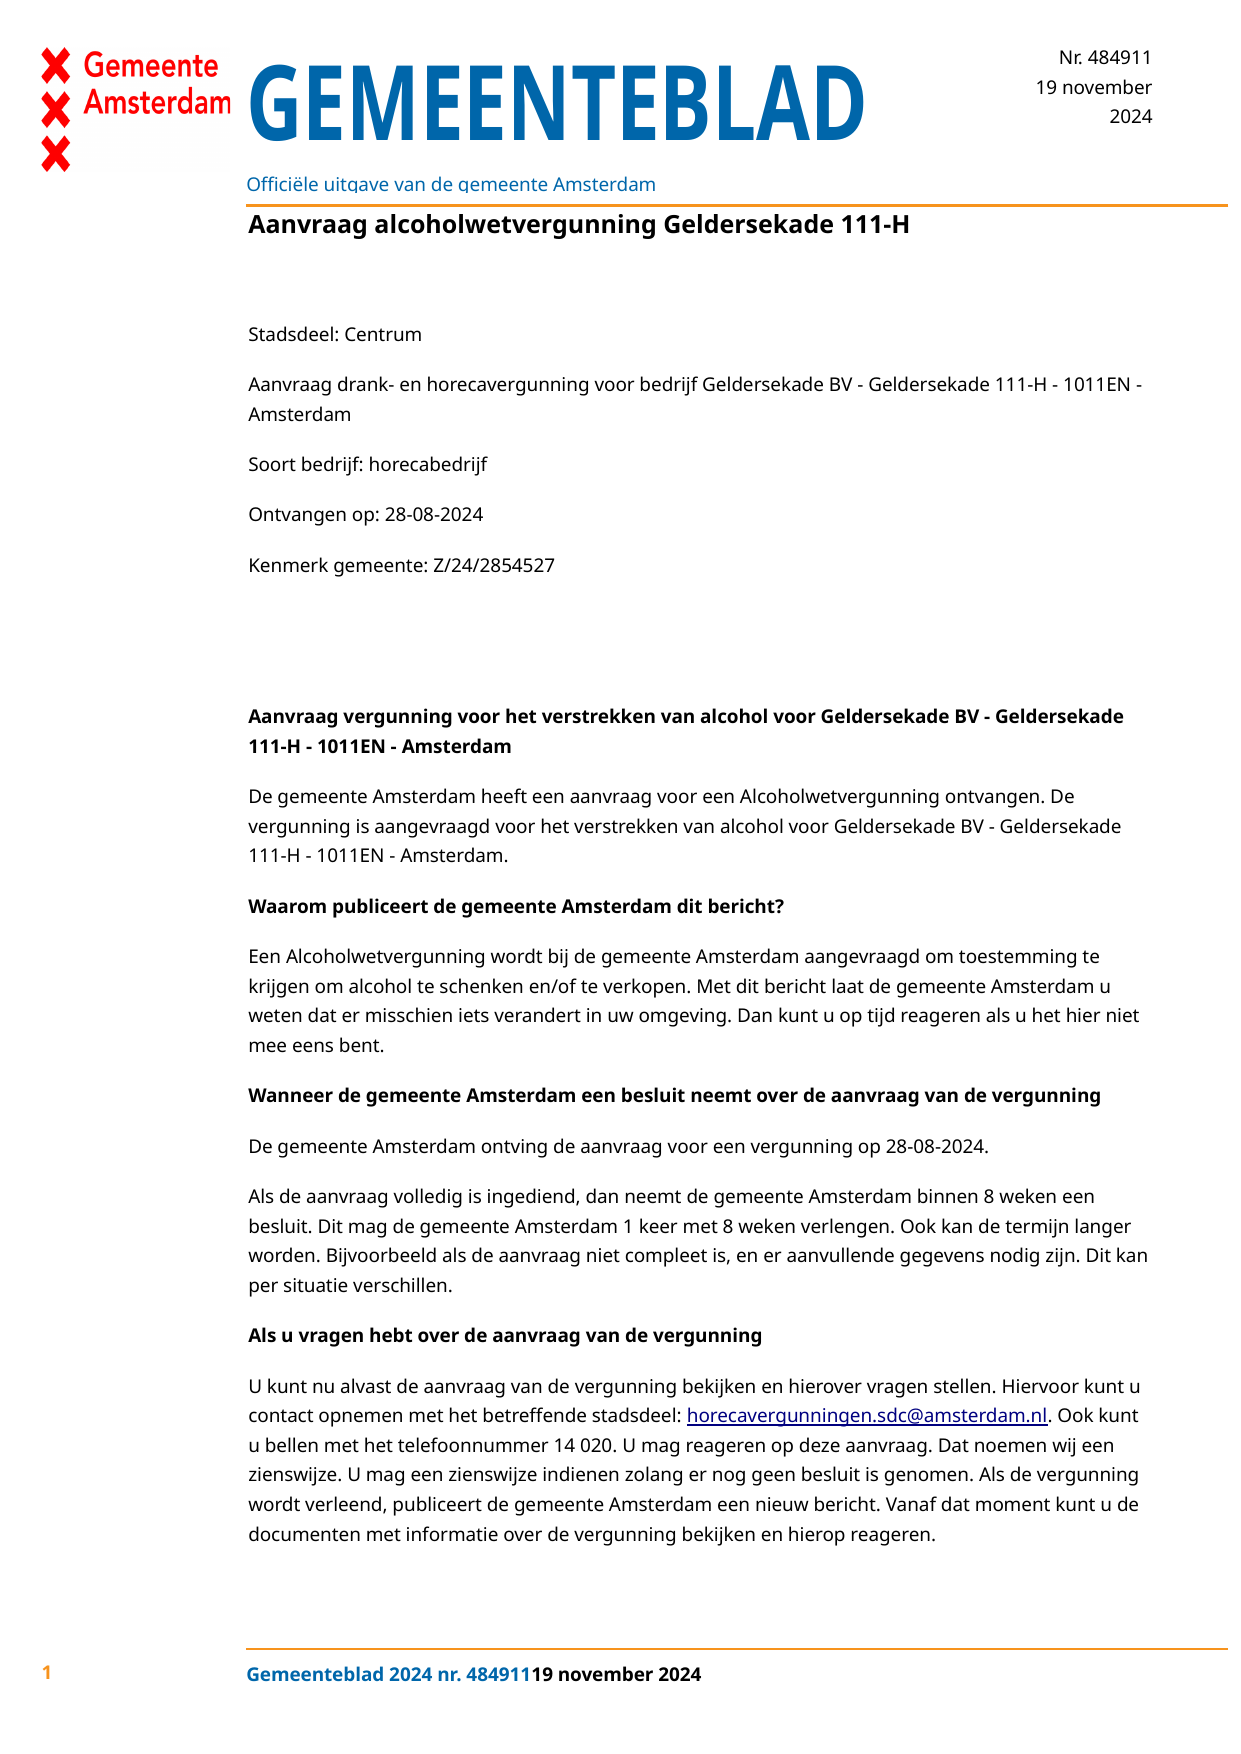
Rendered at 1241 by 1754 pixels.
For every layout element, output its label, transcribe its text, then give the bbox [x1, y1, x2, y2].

text Waarom publiceert de gemeente Amsterdam dit bericht? [248, 893, 1152, 918]
text Aanvraag alcoholwetvergunning Geldersekade 111-H [248, 207, 1152, 241]
text Kenmerk gemeente: Z/24/2854527 [248, 552, 1152, 578]
text De gemeente Amsterdam heeft een aanvraag voor een Alcoholwetvergunning ontvangen. De vergunning is aangevraagd voor het verstrekken van alcohol voor Geldersekade BV - Geldersekade 111-H - 1011EN - Amsterdam. [248, 783, 1152, 868]
text Als de aanvraag volledig is ingediend, dan neemt de gemeente Amsterdam binnen 8 weken een besluit. Dit mag de gemeente Amsterdam 1 keer met 8 weken verlengen. Ook kan de termijn langer worden. Bijvoorbeeld als de aanvraag niet compleet is, en er aanvullende gegevens nodig zijn. Dit kan per situatie verschillen. [248, 1183, 1152, 1298]
text Als u vragen hebt over de aanvraag van de vergunning [248, 1322, 1152, 1348]
text Aanvraag vergunning voor het verstrekken van alcohol voor Geldersekade BV - Geldersekade 111-H - 1011EN - Amsterdam [248, 703, 1152, 758]
text Soort bedrijf: horecabedrijf [248, 451, 1152, 477]
text Een Alcoholwetvergunning wordt bij de gemeente Amsterdam aangevraagd om toestemming te krijgen om alcohol te schenken en/of te verkopen. Met dit bericht laat de gemeente Amsterdam u weten dat er misschien iets verandert in uw omgeving. Dan kunt u op tijd reageren als u het hier niet mee eens bent. [248, 943, 1152, 1058]
text De gemeente Amsterdam ontving de aanvraag voor een vergunning op 28-08-2024. [248, 1133, 1152, 1158]
text Stadsdeel: Centrum [248, 321, 1152, 346]
text Aanvraag drank- en horecavergunning voor bedrijf Geldersekade BV - Geldersekade 111-H - 1011EN - Amsterdam [248, 371, 1152, 426]
picture [41, 47, 231, 172]
text Ontvangen op: 28-08-2024 [248, 502, 1152, 527]
text U kunt nu alvast de aanvraag van de vergunning bekijken en hierover vragen stellen. Hiervoor kunt u contact opnemen met het betreffende stadsdeel: horecavergunningen.sdc@amsterdam.nl. Ook kunt u bellen met het telefoonnummer 14 020. U mag reageren op deze aanvraag. Dat noemen wij een zienswijze. U mag een zienswijze indienen zolang er nog geen besluit is genomen. Als de vergunning wordt verleend, publiceert de gemeente Amsterdam een nieuw bericht. Vanaf dat moment kunt u de documenten met informatie over de vergunning bekijken en hierop reageren. [248, 1373, 1152, 1546]
text Wanneer de gemeente Amsterdam een besluit neemt over de aanvraag van de vergunning [248, 1082, 1152, 1108]
